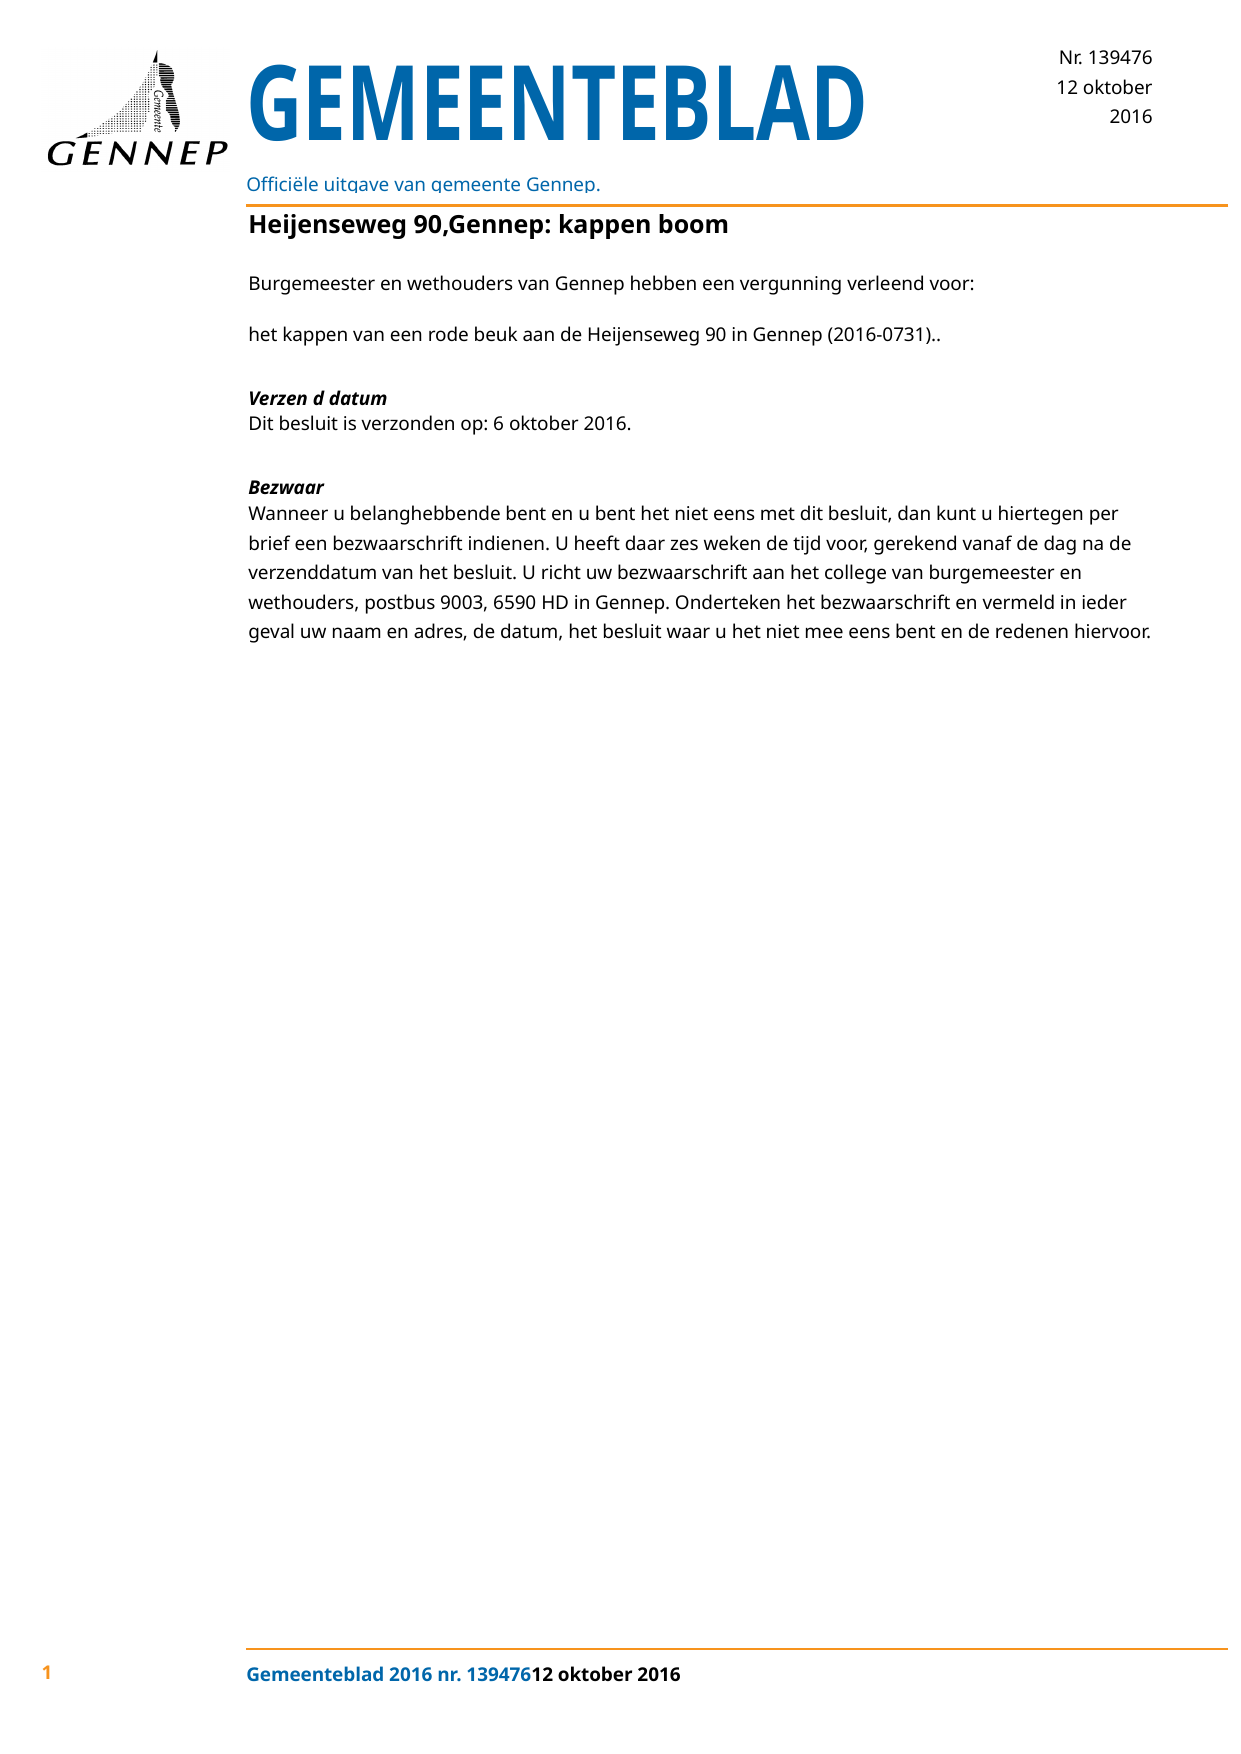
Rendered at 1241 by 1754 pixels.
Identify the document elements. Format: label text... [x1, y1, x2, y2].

text Burgemeester en wethouders van Gennep hebben een vergunning verleend voor: [248, 270, 1152, 296]
text Wanneer u belanghebbende bent en u bent het niet eens met dit besluit, dan kunt u hiertegen per brief een bezwaarschrift indienen. U heeft daar zes weken de tijd voor, gerekend vanaf de dag na de verzenddatum van het besluit. U richt uw bezwaarschrift aan het college van burgemeester en wethouders, postbus 9003, 6590 HD in Gennep. Onderteken het bezwaarschrift en vermeld in ieder geval uw naam en adres, de datum, het besluit waar u het niet mee eens bent en de redenen hiervoor. [248, 500, 1152, 644]
text het kappen van een rode beuk aan de Heijenseweg 90 in Gennep (2016-0731).. [248, 321, 1152, 346]
picture [41, 47, 231, 172]
text Bezwaar [248, 474, 1152, 500]
text Verzen d datum [248, 385, 1152, 410]
text Heijenseweg 90,Gennep: kappen boom [248, 207, 1152, 241]
text Dit besluit is verzonden op: 6 oktober 2016. [248, 410, 1152, 436]
